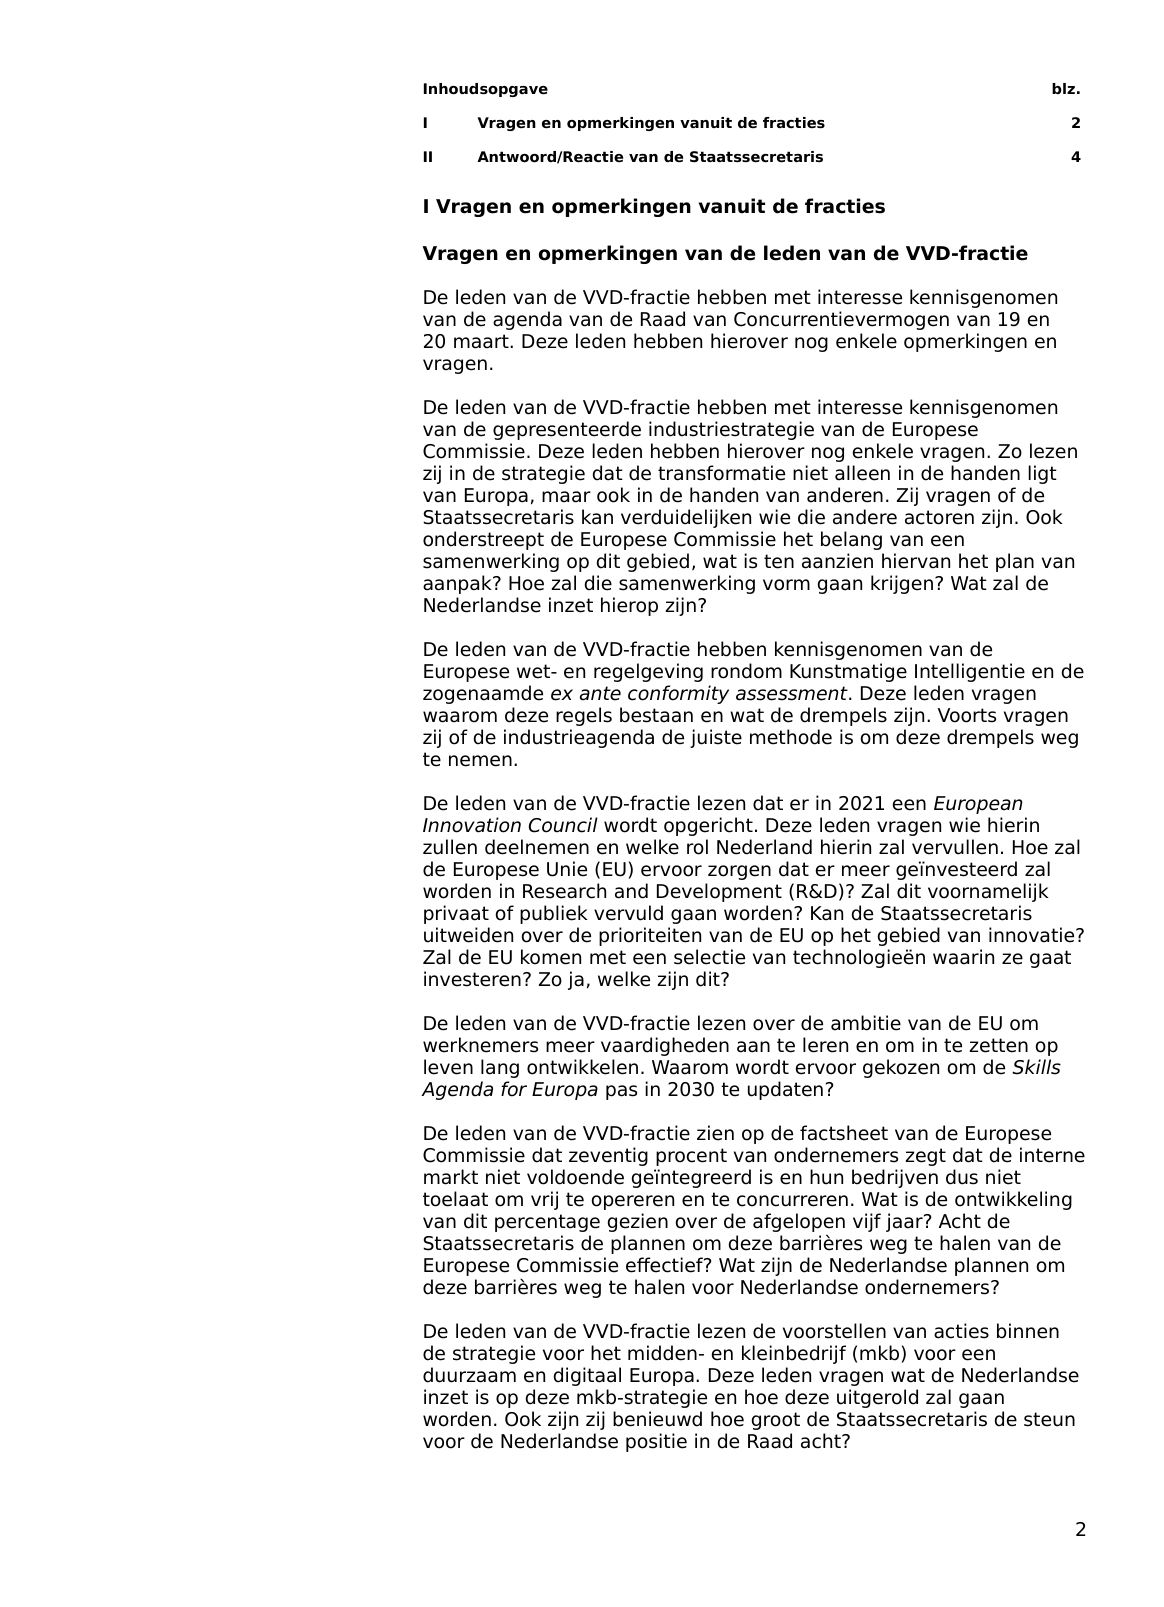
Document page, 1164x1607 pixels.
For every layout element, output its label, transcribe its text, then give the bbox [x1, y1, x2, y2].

table_header blz. [1023, 81, 1087, 98]
subtitle I Vragen en opmerkingen vanuit de fracties [422, 196, 1087, 218]
text De leden van de VVD-fractie lezen over de ambitie van de EU om werknemers meer vaardigheden aan te leren en om in te zetten op leven lang ontwikkelen. Waarom wordt ervoor gekozen om de Skills Agenda for Europa pas in 2030 te updaten? [422, 1013, 1087, 1101]
table_cell [422, 98, 471, 115]
table_cell II [422, 149, 471, 166]
table_cell Vragen en opmerkingen vanuit de fracties [471, 115, 1023, 132]
text De leden van de VVD-fractie hebben met interesse kennisgenomen van de agenda van de Raad van Concurrentievermogen van 19 en 20 maart. Deze leden hebben hierover nog enkele opmerkingen en vragen. [422, 287, 1087, 375]
table_cell [422, 132, 471, 149]
text De leden van de VVD-fractie lezen dat er in 2021 een European Innovation Council wordt opgericht. Deze leden vragen wie hierin zullen deelnemen en welke rol Nederland hierin zal vervullen. Hoe zal de Europese Unie (EU) ervoor zorgen dat er meer geïnvesteerd zal worden in Research and Development (R&D)? Zal dit voornamelijk privaat of publiek vervuld gaan worden? Kan de Staatssecretaris uitweiden over de prioriteiten van de EU op het gebied van innovatie? Zal de EU komen met een selectie van technologieën waarin ze gaat investeren? Zo ja, welke zijn dit? [422, 793, 1087, 991]
table_cell [1023, 132, 1087, 149]
table_cell 2 [1023, 115, 1087, 132]
text De leden van de VVD-fractie lezen de voorstellen van acties binnen de strategie voor het midden- en kleinbedrijf (mkb) voor een duurzaam en digitaal Europa. Deze leden vragen wat de Nederlandse inzet is op deze mkb-strategie en hoe deze uitgerold zal gaan worden. Ook zijn zij benieuwd hoe groot de Staatssecretaris de steun voor de Nederlandse positie in de Raad acht? [422, 1321, 1087, 1453]
table_cell [1023, 98, 1087, 115]
subtitle Vragen en opmerkingen van de leden van de VVD-fractie [422, 243, 1087, 265]
text De leden van de VVD-fractie zien op de factsheet van de Europese Commissie dat zeventig procent van ondernemers zegt dat de interne markt niet voldoende geïntegreerd is en hun bedrijven dus niet toelaat om vrij te opereren en te concurreren. Wat is de ontwikkeling van dit percentage gezien over de afgelopen vijf jaar? Acht de Staatssecretaris de plannen om deze barrières weg te halen van de Europese Commissie effectief? Wat zijn de Nederlandse plannen om deze barrières weg te halen voor Nederlandse ondernemers? [422, 1123, 1087, 1299]
text De leden van de VVD-fractie hebben kennisgenomen van de Europese wet- en regelgeving rondom Kunstmatige Intelligentie en de zogenaamde ex ante conformity assessment. Deze leden vragen waarom deze regels bestaan en wat de drempels zijn. Voorts vragen zij of de industrieagenda de juiste methode is om deze drempels weg te nemen. [422, 639, 1087, 771]
table_cell I [422, 115, 471, 132]
table_header Inhoudsopgave [422, 81, 1023, 98]
table_cell [471, 98, 1023, 115]
table_cell Antwoord/Reactie van de Staatssecretaris [471, 149, 1023, 166]
text De leden van de VVD-fractie hebben met interesse kennisgenomen van de gepresenteerde industriestrategie van de Europese Commissie. Deze leden hebben hierover nog enkele vragen. Zo lezen zij in de strategie dat de transformatie niet alleen in de handen ligt van Europa, maar ook in de handen van anderen. Zij vragen of de Staatssecretaris kan verduidelijken wie die andere actoren zijn. Ook onderstreept de Europese Commissie het belang van een samenwerking op dit gebied, wat is ten aanzien hiervan het plan van aanpak? Hoe zal die samenwerking vorm gaan krijgen? Wat zal de Nederlandse inzet hierop zijn? [422, 397, 1087, 617]
table_cell 4 [1023, 149, 1087, 166]
table_cell [471, 132, 1023, 149]
